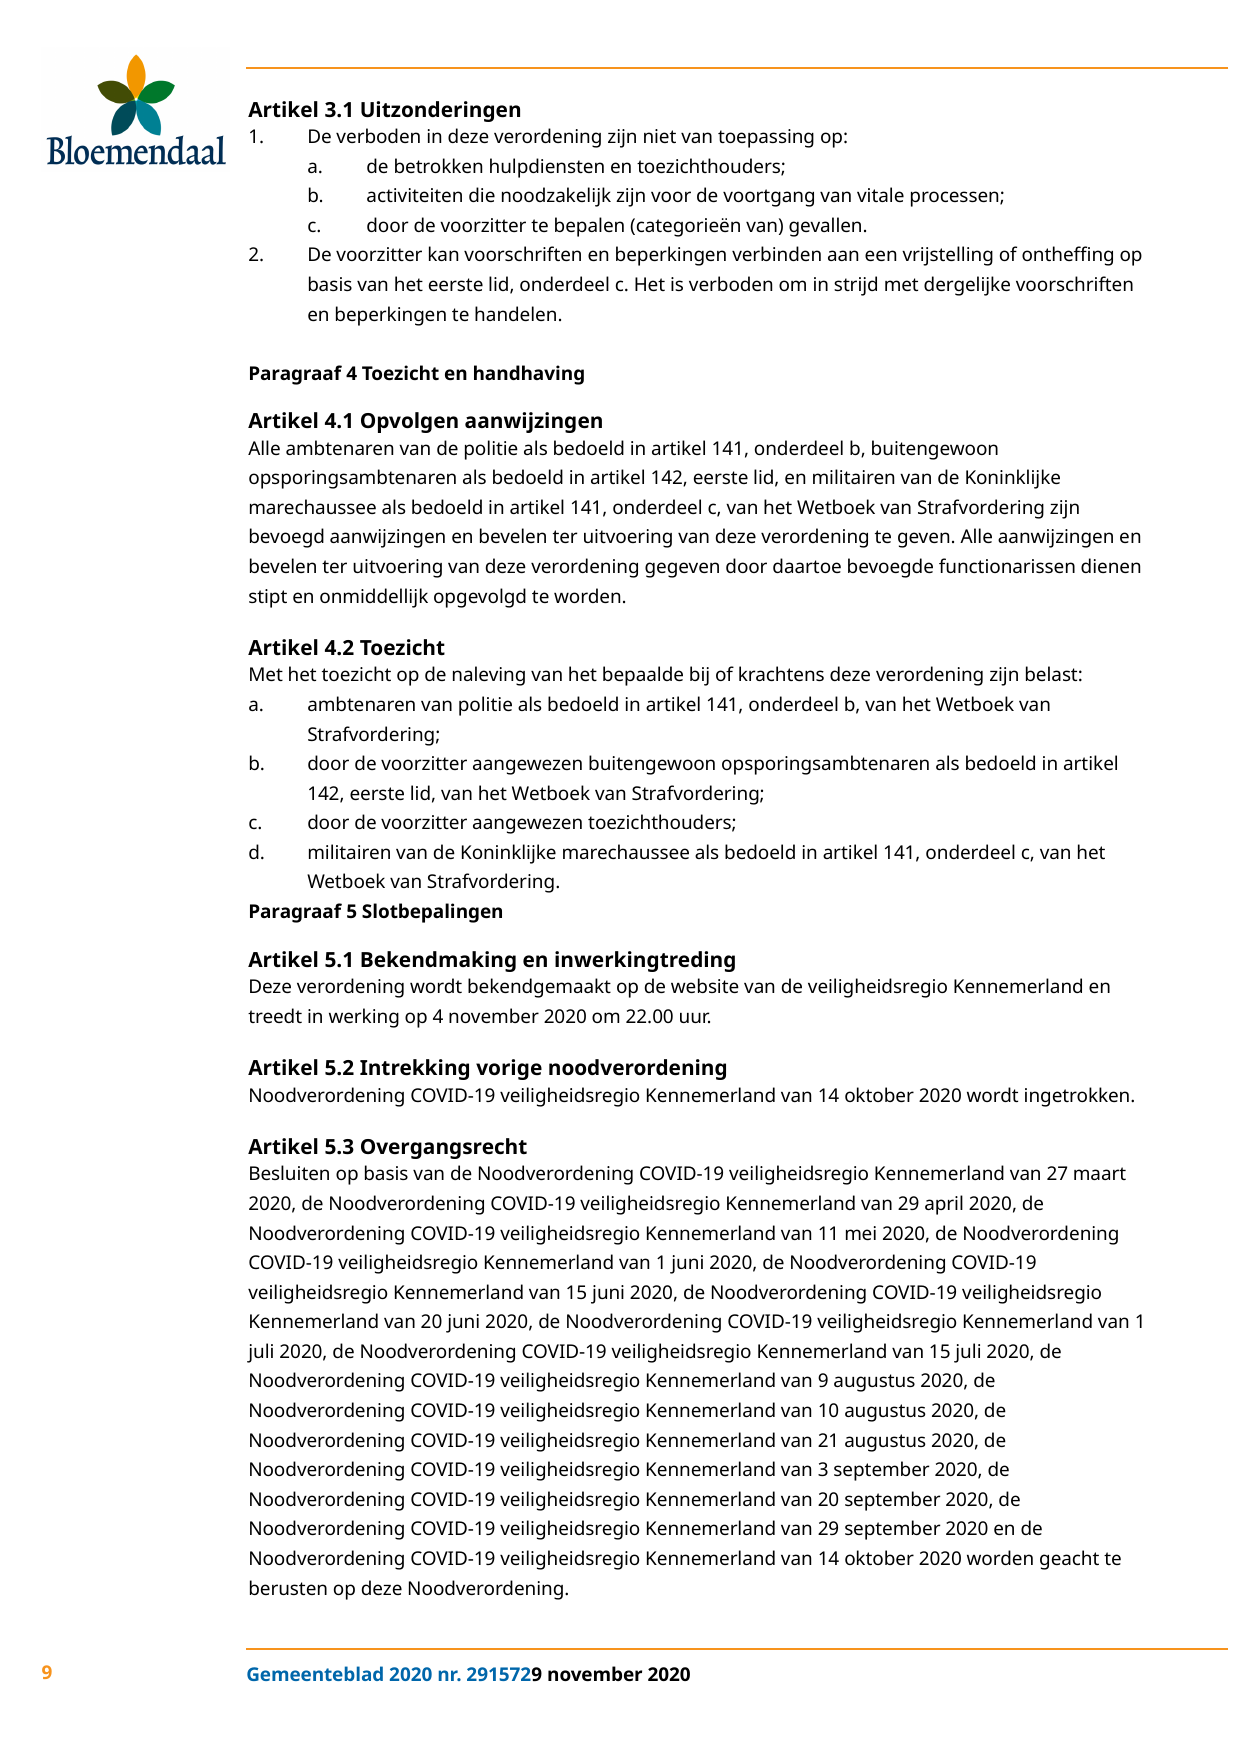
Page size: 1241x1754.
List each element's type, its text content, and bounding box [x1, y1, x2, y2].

list militairen van de Koninklijke marechaussee als bedoeld in artikel 141, onderdeel c, van het Wetboek van Strafvordering. [248, 839, 1152, 894]
text Deze verordening wordt bekendgemaakt op de website van de veiligheidsregio Kennemerland en treedt in werking op 4 november 2020 om 22.00 uur. [248, 973, 1152, 1029]
list De verboden in deze verordening zijn niet van toepassing op: [248, 123, 1152, 149]
list door de voorzitter aangewezen toezichthouders; [248, 809, 1152, 835]
list de betrokken hulpdiensten en toezichthouders; [307, 153, 1152, 178]
list ambtenaren van politie als bedoeld in artikel 141, onderdeel b, van het Wetboek van Strafvordering; [248, 691, 1152, 747]
text Besluiten op basis van de Noodverordening COVID-19 veiligheidsregio Kennemerland van 27 maart 2020, de Noodverordening COVID-19 veiligheidsregio Kennemerland van 29 april 2020, de Noodverordening COVID-19 veiligheidsregio Kennemerland van 11 mei 2020, de Noodverordening COVID-19 veiligheidsregio Kennemerland van 1 juni 2020, de Noodverordening COVID-19 veiligheidsregio Kennemerland van 15 juni 2020, de Noodverordening COVID-19 veiligheidsregio Kennemerland van 20 juni 2020, de Noodverordening COVID-19 veiligheidsregio Kennemerland van 1 juli 2020, de Noodverordening COVID-19 veiligheidsregio Kennemerland van 15 juli 2020, de Noodverordening COVID-19 veiligheidsregio Kennemerland van 9 augustus 2020, de Noodverordening COVID-19 veiligheidsregio Kennemerland van 10 augustus 2020, de Noodverordening COVID-19 veiligheidsregio Kennemerland van 21 augustus 2020, de Noodverordening COVID-19 veiligheidsregio Kennemerland van 3 september 2020, de Noodverordening COVID-19 veiligheidsregio Kennemerland van 20 september 2020, de Noodverordening COVID-19 veiligheidsregio Kennemerland van 29 september 2020 en de Noodverordening COVID-19 veiligheidsregio Kennemerland van 14 oktober 2020 worden geacht te berusten op deze Noodverordening. [248, 1161, 1152, 1601]
text Artikel 5.3 Overgangsrecht [248, 1132, 1152, 1161]
list activiteiten die noodzakelijk zijn voor de voortgang van vitale processen; [307, 182, 1152, 208]
text Artikel 5.1 Bekendmaking en inwerkingtreding [248, 945, 1152, 973]
list De voorzitter kan voorschriften en beperkingen verbinden aan een vrijstelling of ontheffing op basis van het eerste lid, onderdeel c. Het is verboden om in strijd met dergelijke voorschriften en beperkingen te handelen. [248, 242, 1152, 326]
text Paragraaf 5 Slotbepalingen [248, 898, 1152, 924]
text Met het toezicht op de naleving van het bepaalde bij of krachtens deze verordening zijn belast: [248, 662, 1152, 687]
list door de voorzitter te bepalen (categorieën van) gevallen. [307, 212, 1152, 238]
text Artikel 4.1 Opvolgen aanwijzingen [248, 406, 1152, 435]
text Alle ambtenaren van de politie als bedoeld in artikel 141, onderdeel b, buitengewoon opsporingsambtenaren als bedoeld in artikel 142, eerste lid, en militairen van de Koninklijke marechaussee als bedoeld in artikel 141, onderdeel c, van het Wetboek van Strafvordering zijn bevoegd aanwijzingen en bevelen ter uitvoering van deze verordening te geven. Alle aanwijzingen en bevelen ter uitvoering van deze verordening gegeven door daartoe bevoegde functionarissen dienen stipt en onmiddellijk opgevolgd te worden. [248, 435, 1152, 608]
text Artikel 5.2 Intrekking vorige noodverordening [248, 1053, 1152, 1082]
picture [41, 47, 231, 172]
text Paragraaf 4 Toezicht en handhaving [248, 360, 1152, 386]
text Noodverordening COVID-19 veiligheidsregio Kennemerland van 14 oktober 2020 wordt ingetrokken. [248, 1082, 1152, 1107]
text Artikel 4.2 Toezicht [248, 633, 1152, 662]
text Artikel 3.1 Uitzonderingen [248, 95, 1152, 123]
list door de voorzitter aangewezen buitengewoon opsporingsambtenaren als bedoeld in artikel 142, eerste lid, van het Wetboek van Strafvordering; [248, 750, 1152, 806]
